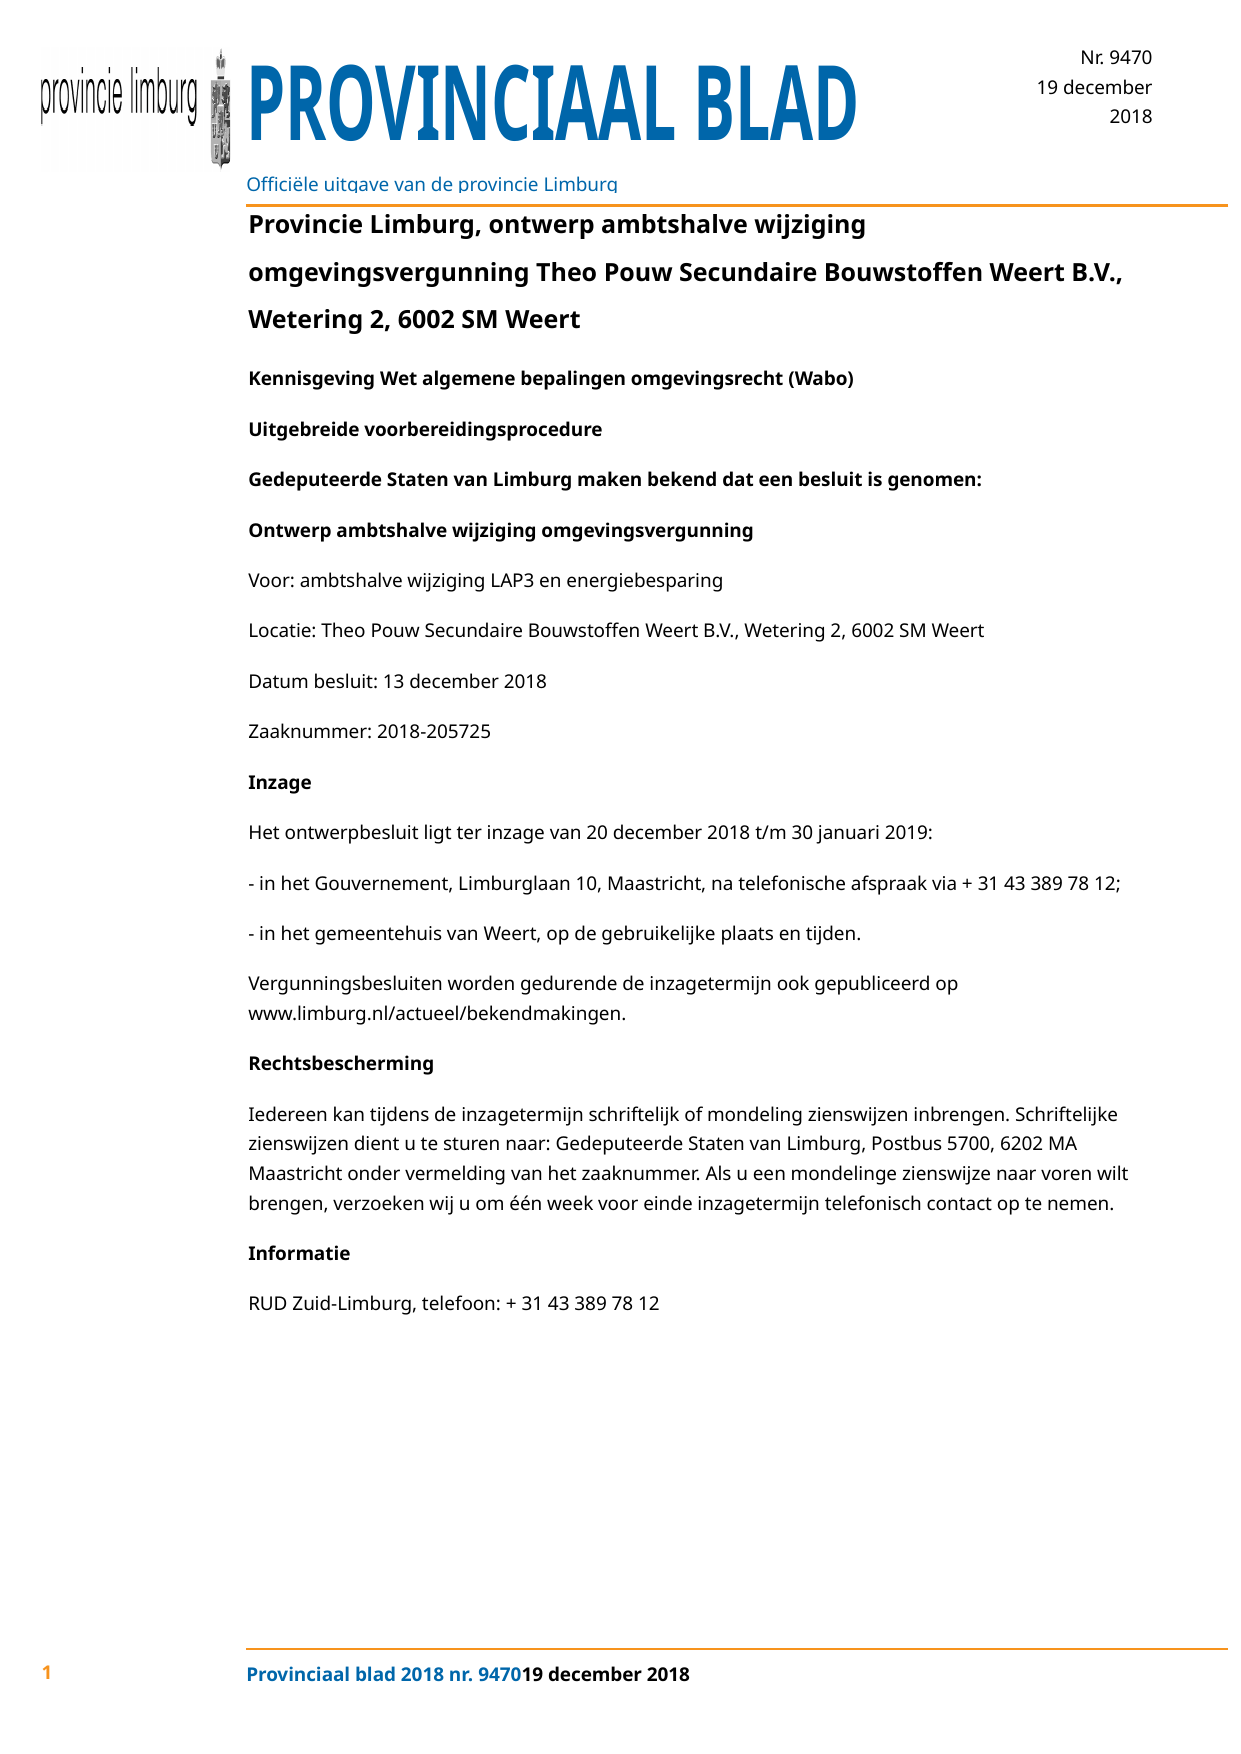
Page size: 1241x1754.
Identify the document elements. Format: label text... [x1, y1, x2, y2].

text - in het Gouvernement, Limburglaan 10, Maastricht, na telefonische afspraak via + 31 43 389 78 12; [248, 870, 1152, 895]
text Datum besluit: 13 december 2018 [248, 668, 1152, 694]
text Gedeputeerde Staten van Limburg maken bekend dat een besluit is genomen: [248, 466, 1152, 492]
text Uitgebreide voorbereidingsprocedure [248, 416, 1152, 442]
text Locatie: Theo Pouw Secundaire Bouwstoffen Weert B.V., Wetering 2, 6002 SM Weert [248, 618, 1152, 643]
text - in het gemeentehuis van Weert, op de gebruikelijke plaats en tijden. [248, 920, 1152, 946]
text RUD Zuid-Limburg, telefoon: + 31 43 389 78 12 [248, 1291, 1152, 1316]
text Zaaknummer: 2018-205725 [248, 718, 1152, 744]
text Inzage [248, 769, 1152, 794]
text Voor: ambtshalve wijziging LAP3 en energiebesparing [248, 567, 1152, 593]
text Ontwerp ambtshalve wijziging omgevingsvergunning [248, 517, 1152, 542]
text Rechtsbescherming [248, 1051, 1152, 1076]
text Provincie Limburg, ontwerp ambtshalve wijziging omgevingsvergunning Theo Pouw Secundaire Bouwstoffen Weert B.V., Wetering 2, 6002 SM Weert [248, 207, 1152, 336]
picture [41, 47, 231, 172]
text Informatie [248, 1240, 1152, 1266]
text Kennisgeving Wet algemene bepalingen omgevingsrecht (Wabo) [248, 366, 1152, 391]
text Vergunningsbesluiten worden gedurende de inzagetermijn ook gepubliceerd op www.limburg.nl/actueel/bekendmakingen. [248, 971, 1152, 1026]
text Het ontwerpbesluit ligt ter inzage van 20 december 2018 t/m 30 januari 2019: [248, 819, 1152, 845]
text Iedereen kan tijdens de inzagetermijn schriftelijk of mondeling zienswijzen inbrengen. Schriftelijke zienswijzen dient u te sturen naar: Gedeputeerde Staten van Limburg, Postbus 5700, 6202 MA Maastricht onder vermelding van het zaaknummer. Als u een mondelinge zienswijze naar voren wilt brengen, verzoeken wij u om één week voor einde inzagetermijn telefonisch contact op te nemen. [248, 1101, 1152, 1215]
